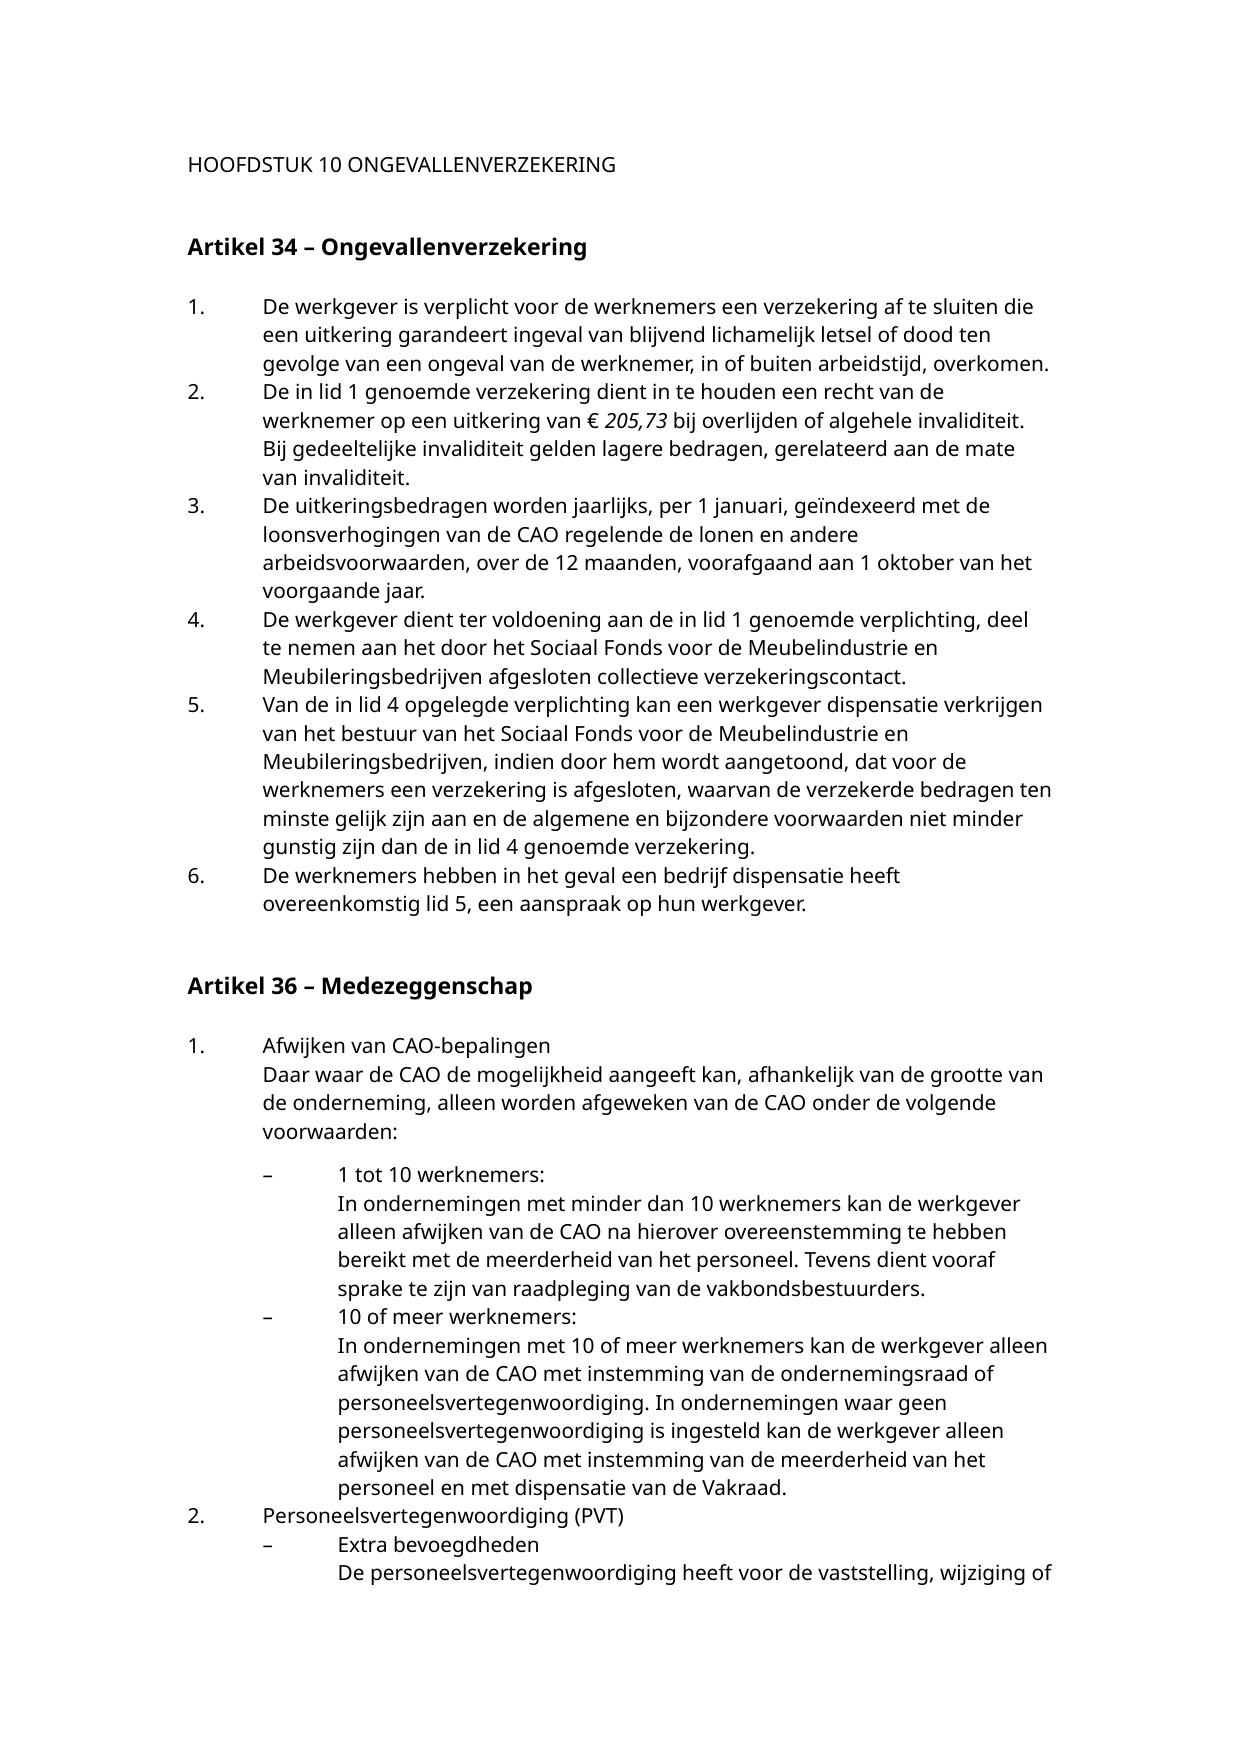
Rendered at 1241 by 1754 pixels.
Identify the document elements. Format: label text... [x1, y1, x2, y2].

list De in lid 1 genoemde verzekering dient in te houden een recht van de werknemer op een uitkering van € 205,73 bij overlijden of algehele invaliditeit. Bij gedeeltelijke invaliditeit gelden lagere bedragen, gerelateerd aan de mate van invaliditeit. [187, 377, 1053, 491]
list In ondernemingen met 10 of meer werknemers kan de werkgever alleen afwijken van de CAO met instemming van de ondernemingsraad of personeelsvertegenwoordiging. In ondernemingen waar geen personeelsvertegenwoordiging is ingesteld kan de werkgever alleen afwijken van de CAO met instemming van de meerderheid van het personeel en met dispensatie van de Vakraad. [262, 1331, 1053, 1502]
list De personeelsvertegenwoordiging heeft voor de vaststelling, wijziging of [262, 1558, 1053, 1587]
list 10 of meer werknemers: [262, 1302, 1053, 1331]
list Afwijken van CAO-bepalingen [187, 1032, 1053, 1060]
subtitle Artikel 36 – Medezeggenschap [187, 970, 1053, 1002]
list De werkgever dient ter voldoening aan de in lid 1 genoemde verplichting, deel te nemen aan het door het Sociaal Fonds voor de Meubelindustrie en Meubileringsbedrijven afgesloten collectieve verzekeringscontact. [187, 605, 1053, 690]
list Extra bevoegdheden [262, 1530, 1053, 1558]
subtitle HOOFDSTUK 10 ONGEVALLENVERZEKERING [187, 150, 1053, 178]
list 1 tot 10 werknemers: [262, 1160, 1053, 1189]
subtitle Artikel 34 – Ongevallenverzekering [187, 231, 1053, 262]
list De werknemers hebben in het geval een bedrijf dispensatie heeft overeenkomstig lid 5, een aanspraak op hun werkgever. [187, 861, 1053, 918]
list Personeelsvertegenwoordiging (PVT) [187, 1502, 1053, 1530]
list In ondernemingen met minder dan 10 werknemers kan de werkgever alleen afwijken van de CAO na hierover overeenstemming te hebben bereikt met de meerderheid van het personeel. Tevens dient vooraf sprake te zijn van raadpleging van de vakbondsbestuurders. [262, 1189, 1053, 1302]
list Van de in lid 4 opgelegde verplichting kan een werkgever dispensatie verkrijgen van het bestuur van het Sociaal Fonds voor de Meubelindustrie en Meubileringsbedrijven, indien door hem wordt aangetoond, dat voor de werknemers een verzekering is afgesloten, waarvan de verzekerde bedragen ten minste gelijk zijn aan en de algemene en bijzondere voorwaarden niet minder gunstig zijn dan de in lid 4 genoemde verzekering. [187, 690, 1053, 861]
list Daar waar de CAO de mogelijkheid aangeeft kan, afhankelijk van de grootte van de onderneming, alleen worden afgeweken van de CAO onder de volgende voorwaarden: [187, 1060, 1053, 1145]
list De werkgever is verplicht voor de werknemers een verzekering af te sluiten die een uitkering garandeert ingeval van blijvend lichamelijk letsel of dood ten gevolge van een ongeval van de werknemer, in of buiten arbeidstijd, overkomen. [187, 292, 1053, 377]
list De uitkeringsbedragen worden jaarlijks, per 1 januari, geïndexeerd met de loonsverhogingen van de CAO regelende de lonen en andere arbeidsvoorwaarden, over de 12 maanden, voorafgaand aan 1 oktober van het voorgaande jaar. [187, 491, 1053, 605]
